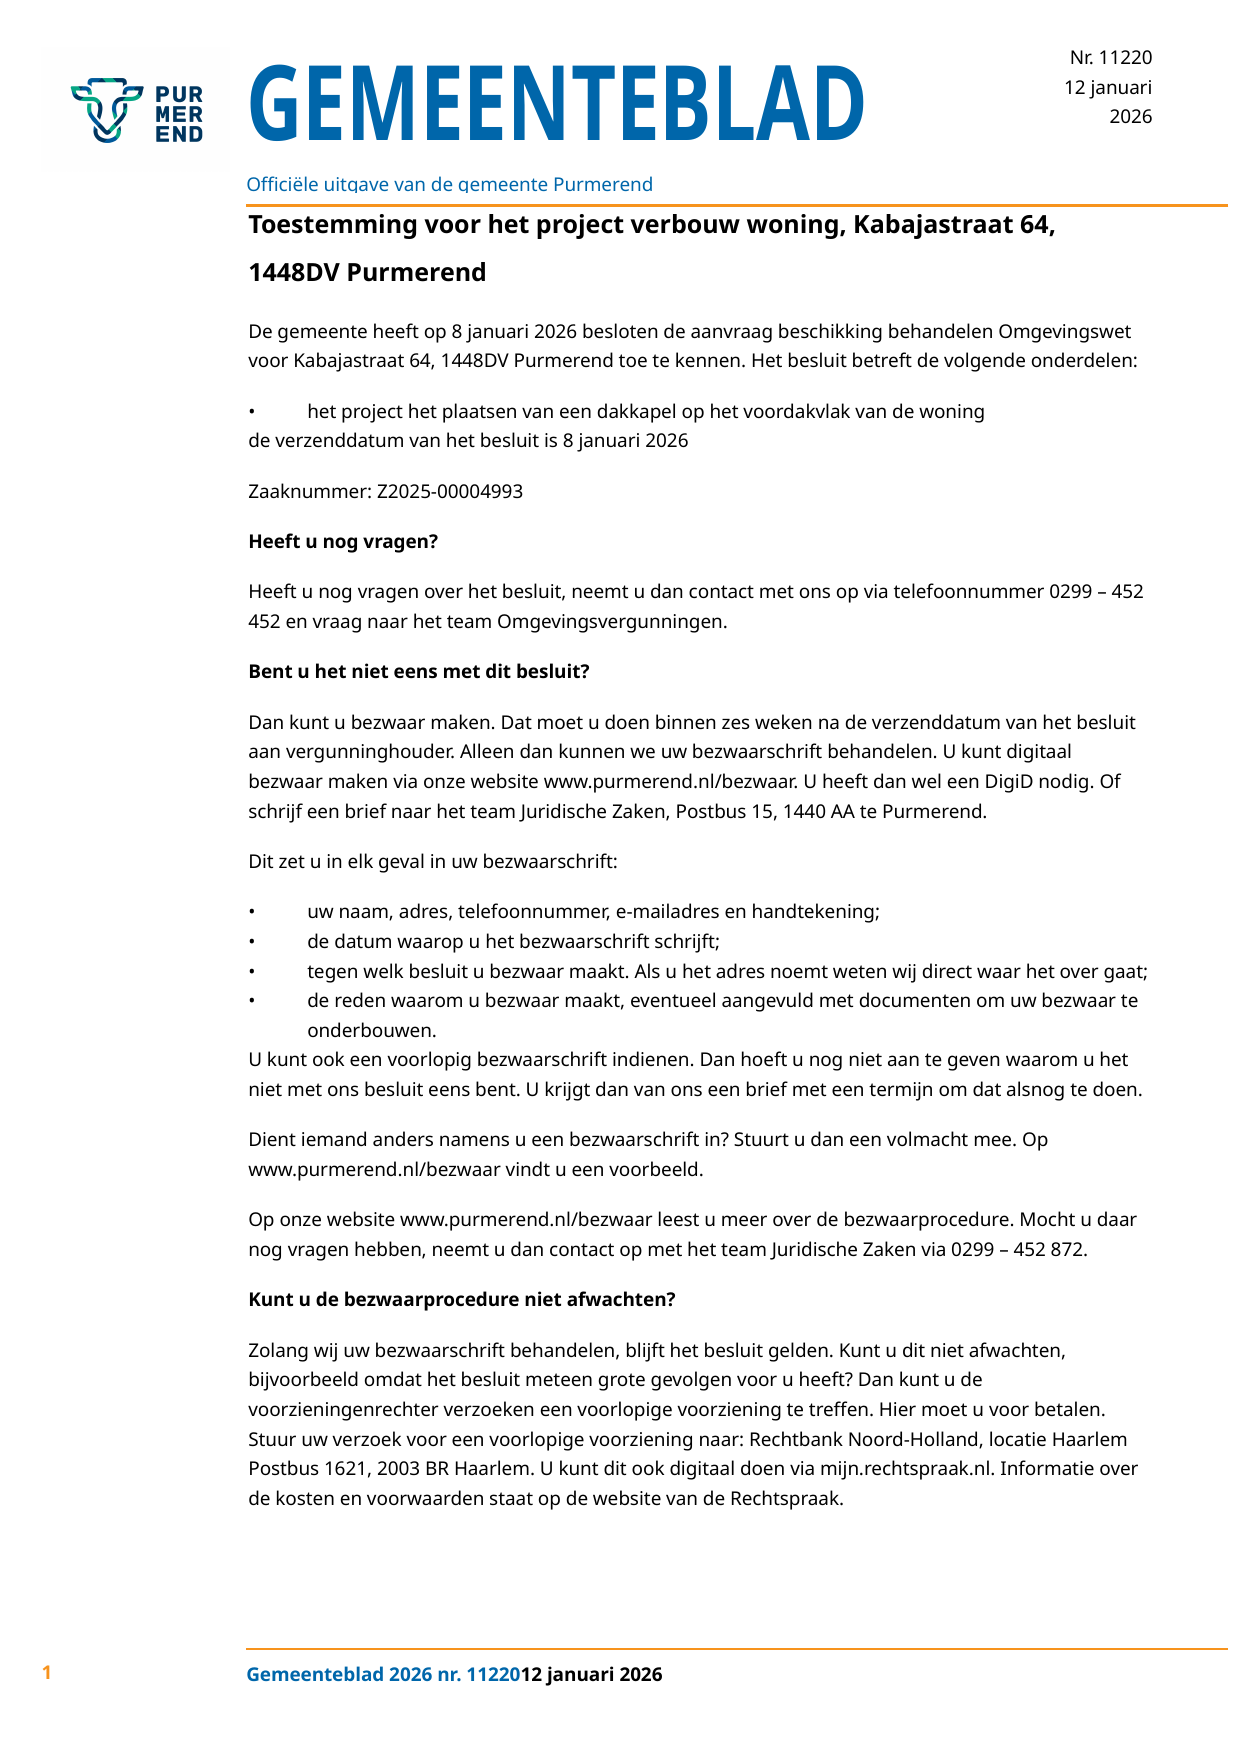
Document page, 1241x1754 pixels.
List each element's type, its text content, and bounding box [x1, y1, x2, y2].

list het project het plaatsen van een dakkapel op het voordakvlak van de woning [248, 398, 1152, 424]
text Kunt u de bezwaarprocedure niet afwachten? [248, 1287, 1152, 1312]
text Zolang wij uw bezwaarschrift behandelen, blijft het besluit gelden. Kunt u dit niet afwachten, bijvoorbeeld omdat het besluit meteen grote gevolgen voor u heeft? Dan kunt u de voorzieningenrechter verzoeken een voorlopige voorziening te treffen. Hier moet u voor betalen. Stuur uw verzoek voor een voorlopige voorziening naar: Rechtbank Noord-Holland, locatie Haarlem Postbus 1621, 2003 BR Haarlem. U kunt dit ook digitaal doen via mijn.rechtspraak.nl. Informatie over de kosten en voorwaarden staat op de website van de Rechtspraak. [248, 1337, 1152, 1511]
text Heeft u nog vragen? [248, 528, 1152, 554]
text Zaaknummer: Z2025-00004993 [248, 478, 1152, 504]
list uw naam, adres, telefoonnummer, e-mailadres en handtekening; [248, 899, 1152, 924]
text De gemeente heeft op 8 januari 2026 besloten de aanvraag beschikking behandelen Omgevingswet voor Kabajastraat 64, 1448DV Purmerend toe te kennen. Het besluit betreft de volgende onderdelen: [248, 318, 1152, 373]
text Toestemming voor het project verbouw woning, Kabajastraat 64, 1448DV Purmerend [248, 207, 1152, 288]
list de datum waarop u het bezwaarschrift schrijft; [248, 928, 1152, 954]
text U kunt ook een voorlopig bezwaarschrift indienen. Dan hoeft u nog niet aan te geven waarom u het niet met ons besluit eens bent. U krijgt dan van ons een brief met een termijn om dat alsnog te doen. [248, 1047, 1152, 1102]
text Dient iemand anders namens u een bezwaarschrift in? Stuurt u dan een volmacht mee. Op www.purmerend.nl/bezwaar vindt u een voorbeeld. [248, 1127, 1152, 1182]
picture [41, 47, 231, 172]
text Dan kunt u bezwaar maken. Dat moet u doen binnen zes weken na de verzenddatum van het besluit aan vergunninghouder. Alleen dan kunnen we uw bezwaarschrift behandelen. U kunt digitaal bezwaar maken via onze website www.purmerend.nl/bezwaar. U heeft dan wel een DigiD nodig. Of schrijf een brief naar het team Juridische Zaken, Postbus 15, 1440 AA te Purmerend. [248, 709, 1152, 824]
list de reden waarom u bezwaar maakt, eventueel aangevuld met documenten om uw bezwaar te onderbouwen. [248, 987, 1152, 1043]
text Op onze website www.purmerend.nl/bezwaar leest u meer over de bezwaarprocedure. Mocht u daar nog vragen hebben, neemt u dan contact op met het team Juridische Zaken via 0299 – 452 872. [248, 1207, 1152, 1262]
text de verzenddatum van het besluit is 8 januari 2026 [248, 427, 1152, 453]
list tegen welk besluit u bezwaar maakt. Als u het adres noemt weten wij direct waar het over gaat; [248, 958, 1152, 984]
text Bent u het niet eens met dit besluit? [248, 659, 1152, 684]
text Heeft u nog vragen over het besluit, neemt u dan contact met ons op via telefoonnummer 0299 – 452 452 en vraag naar het team Omgevingsvergunningen. [248, 579, 1152, 634]
text Dit zet u in elk geval in uw bezwaarschrift: [248, 848, 1152, 874]
